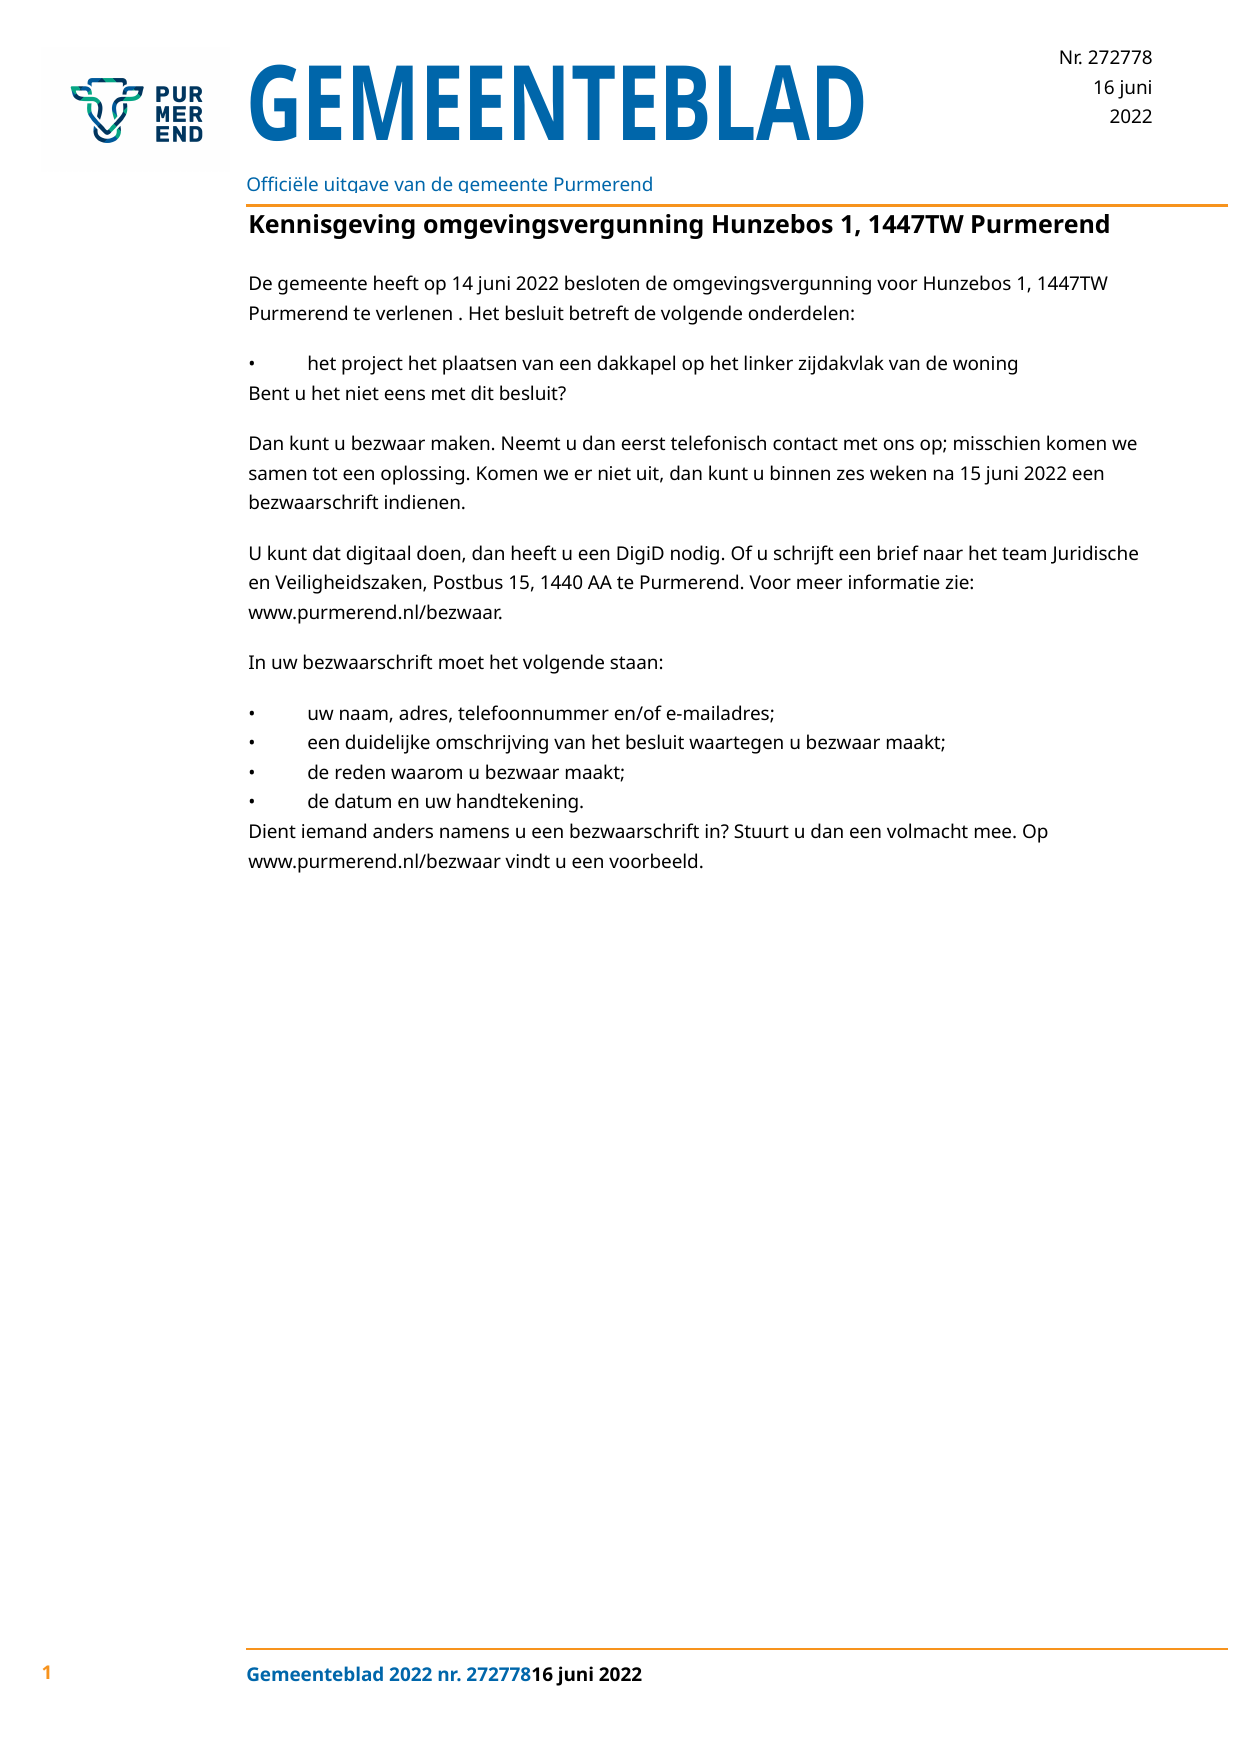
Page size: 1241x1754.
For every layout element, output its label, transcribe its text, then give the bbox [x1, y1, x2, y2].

text U kunt dat digitaal doen, dan heeft u een DigiD nodig. Of u schrijft een brief naar het team Juridische en Veiligheidszaken, Postbus 15, 1440 AA te Purmerend. Voor meer informatie zie: www.purmerend.nl/bezwaar. [248, 540, 1152, 625]
text De gemeente heeft op 14 juni 2022 besloten de omgevingsvergunning voor Hunzebos 1, 1447TW Purmerend te verlenen . Het besluit betreft de volgende onderdelen: [248, 270, 1152, 326]
list de reden waarom u bezwaar maakt; [248, 759, 1152, 785]
list de datum en uw handtekening. [248, 789, 1152, 814]
list een duidelijke omschrijving van het besluit waartegen u bezwaar maakt; [248, 729, 1152, 755]
text In uw bezwaarschrift moet het volgende staan: [248, 649, 1152, 675]
text Dient iemand anders namens u een bezwaarschrift in? Stuurt u dan een volmacht mee. Op www.purmerend.nl/bezwaar vindt u een voorbeeld. [248, 818, 1152, 873]
picture [41, 47, 231, 172]
text Dan kunt u bezwaar maken. Neemt u dan eerst telefonisch contact met ons op; misschien komen we samen tot een oplossing. Komen we er niet uit, dan kunt u binnen zes weken na 15 juni 2022 een bezwaarschrift indienen. [248, 430, 1152, 515]
text Bent u het niet eens met dit besluit? [248, 380, 1152, 406]
list het project het plaatsen van een dakkapel op het linker zijdakvlak van de woning [248, 350, 1152, 376]
text Kennisgeving omgevingsvergunning Hunzebos 1, 1447TW Purmerend [248, 207, 1152, 241]
list uw naam, adres, telefoonnummer en/of e-mailadres; [248, 700, 1152, 726]
